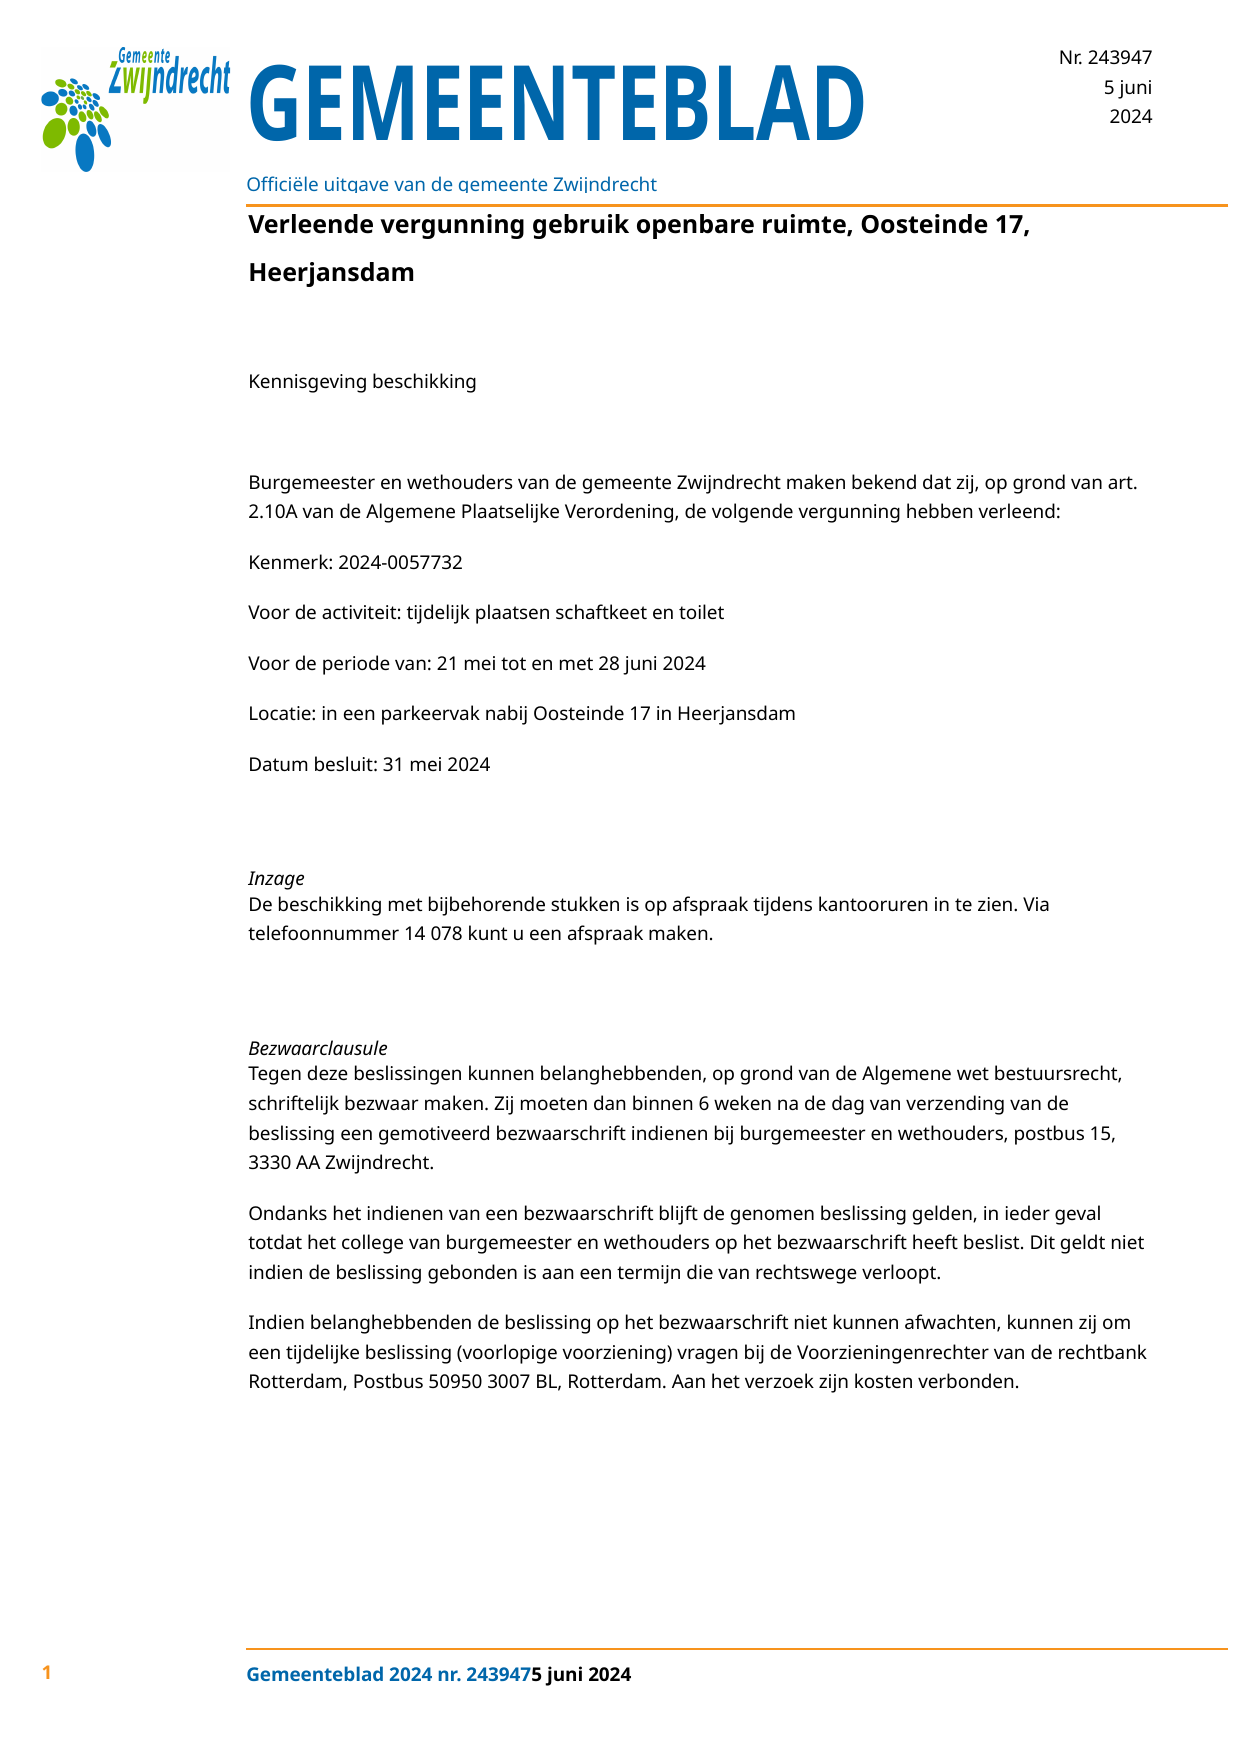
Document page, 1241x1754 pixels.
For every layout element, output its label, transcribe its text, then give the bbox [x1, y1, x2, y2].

text Bezwaarclausule [248, 1035, 1152, 1061]
text Ondanks het indienen van een bezwaarschrift blijft de genomen beslissing gelden, in ieder geval totdat het college van burgemeester en wethouders op het bezwaarschrift heeft beslist. Dit geldt niet indien de beslissing gebonden is aan een termijn die van rechtswege verloopt. [248, 1200, 1152, 1285]
text Burgemeester en wethouders van de gemeente Zwijndrecht maken bekend dat zij, op grond van art. 2.10A van de Algemene Plaatselijke Verordening, de volgende vergunning hebben verleend: [248, 469, 1152, 524]
text Voor de periode van: 21 mei tot en met 28 juni 2024 [248, 650, 1152, 676]
text Locatie: in een parkeervak nabij Oosteinde 17 in Heerjansdam [248, 700, 1152, 726]
text Indien belanghebbenden de beslissing op het bezwaarschrift niet kunnen afwachten, kunnen zij om een tijdelijke beslissing (voorlopige voorziening) vragen bij de Voorzieningenrechter van de rechtbank Rotterdam, Postbus 50950 3007 BL, Rotterdam. Aan het verzoek zijn kosten verbonden. [248, 1309, 1152, 1394]
text Tegen deze beslissingen kunnen belanghebbenden, op grond van de Algemene wet bestuursrecht, schriftelijk bezwaar maken. Zij moeten dan binnen 6 weken na de dag van verzending van de beslissing een gemotiveerd bezwaarschrift indienen bij burgemeester en wethouders, postbus 15, 3330 AA Zwijndrecht. [248, 1061, 1152, 1175]
text Datum besluit: 31 mei 2024 [248, 751, 1152, 777]
text De beschikking met bijbehorende stukken is op afspraak tijdens kantooruren in te zien. Via telefoonnummer 14 078 kunt u een afspraak maken. [248, 891, 1152, 946]
text Kenmerk: 2024-0057732 [248, 549, 1152, 575]
picture [41, 47, 231, 172]
text Inzage [248, 865, 1152, 891]
text Verleende vergunning gebruik openbare ruimte, Oosteinde 17, Heerjansdam [248, 207, 1152, 288]
text Voor de activiteit: tijdelijk plaatsen schaftkeet en toilet [248, 599, 1152, 625]
text Kennisgeving beschikking [248, 368, 1152, 394]
